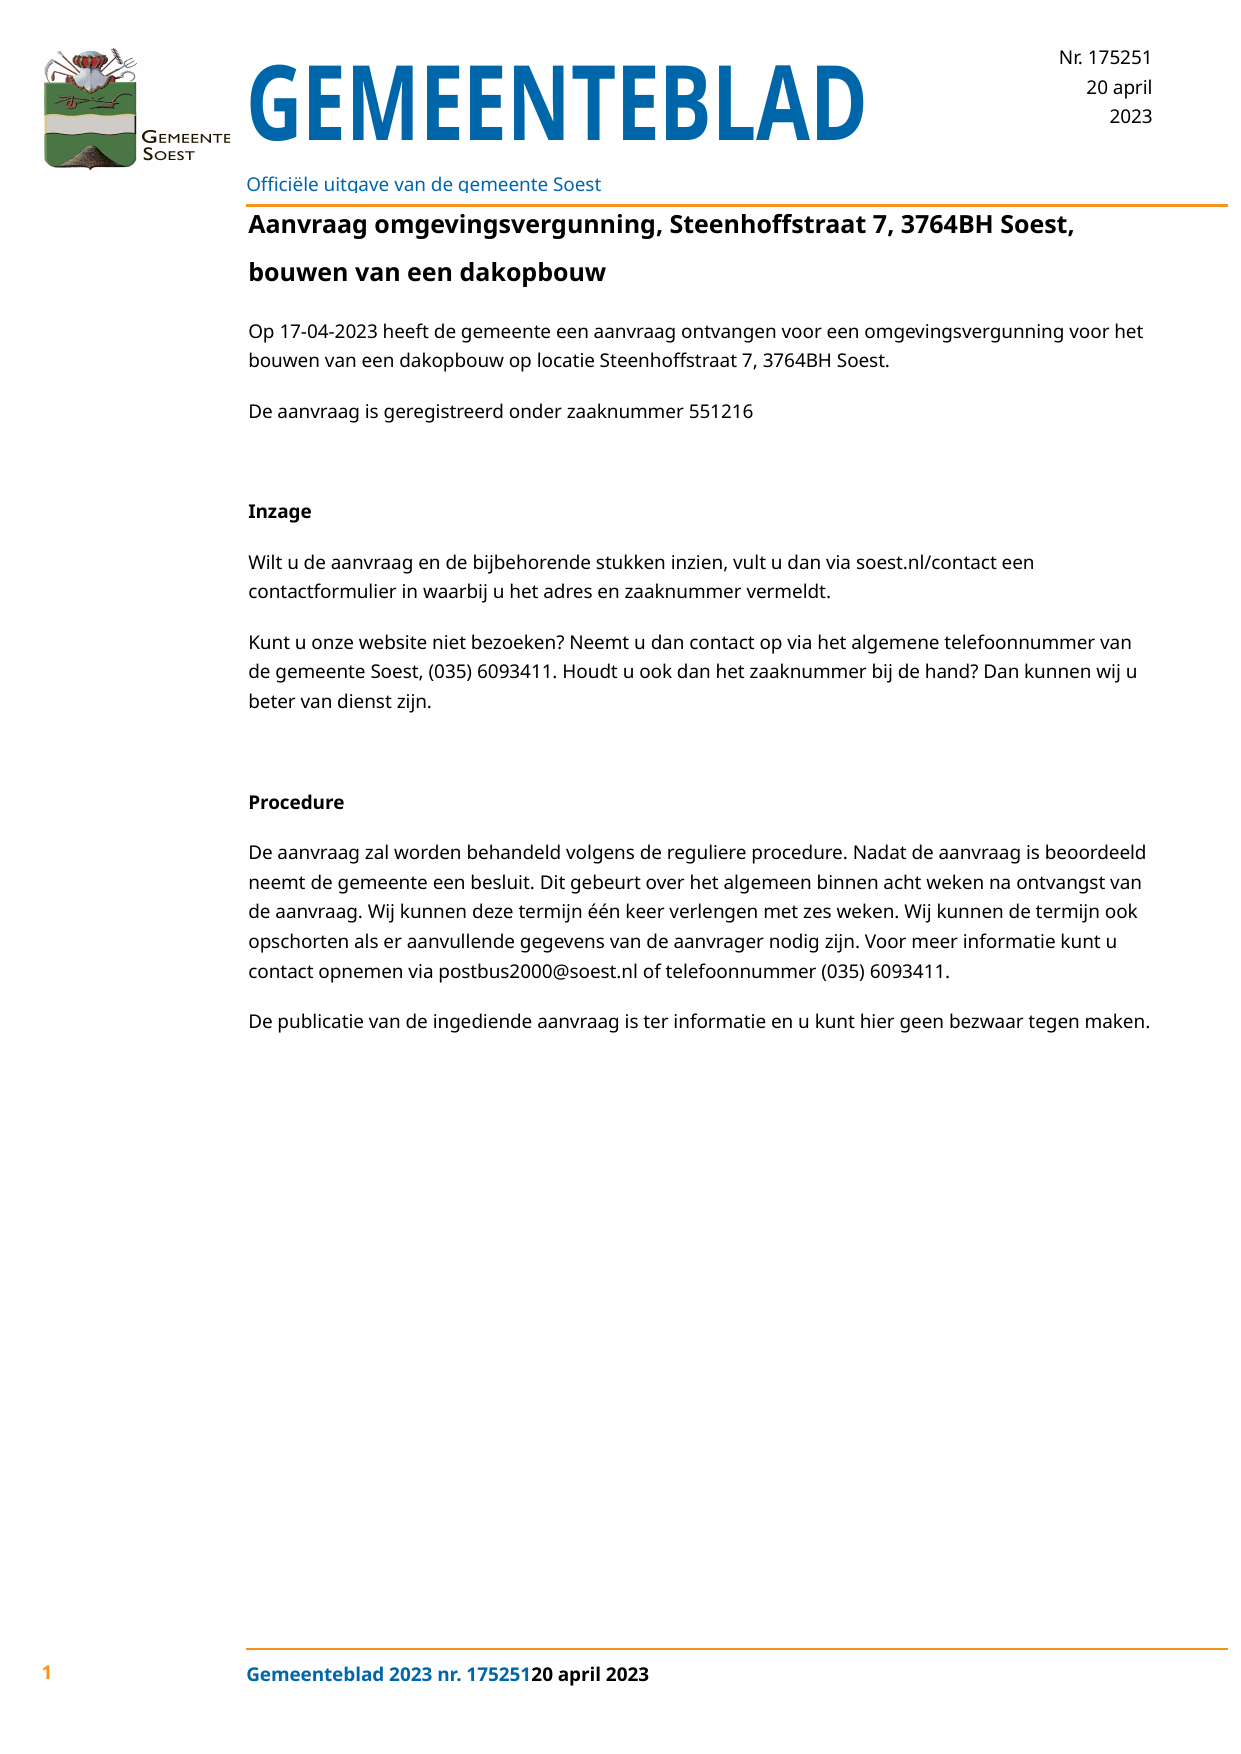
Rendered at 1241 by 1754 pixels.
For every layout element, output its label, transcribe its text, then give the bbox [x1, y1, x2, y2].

text Inzage [248, 499, 1152, 524]
text Wilt u de aanvraag en de bijbehorende stukken inzien, vult u dan via soest.nl/contact een contactformulier in waarbij u het adres en zaaknummer vermeldt. [248, 549, 1152, 604]
text Aanvraag omgevingsvergunning, Steenhoffstraat 7, 3764BH Soest, bouwen van een dakopbouw [248, 207, 1152, 288]
text De publicatie van de ingediende aanvraag is ter informatie en u kunt hier geen bezwaar tegen maken. [248, 1008, 1152, 1034]
picture [41, 47, 231, 172]
text Procedure [248, 789, 1152, 815]
text Op 17-04-2023 heeft de gemeente een aanvraag ontvangen voor een omgevingsvergunning voor het bouwen van een dakopbouw op locatie Steenhoffstraat 7, 3764BH Soest. [248, 318, 1152, 373]
text De aanvraag is geregistreerd onder zaaknummer 551216 [248, 398, 1152, 424]
text De aanvraag zal worden behandeld volgens de reguliere procedure. Nadat de aanvraag is beoordeeld neemt de gemeente een besluit. Dit gebeurt over het algemeen binnen acht weken na ontvangst van de aanvraag. Wij kunnen deze termijn één keer verlengen met zes weken. Wij kunnen de termijn ook opschorten als er aanvullende gegevens van de aanvrager nodig zijn. Voor meer informatie kunt u contact opnemen via postbus2000@soest.nl of telefoonnummer (035) 6093411. [248, 839, 1152, 984]
text Kunt u onze website niet bezoeken? Neemt u dan contact op via het algemene telefoonnummer van de gemeente Soest, (035) 6093411. Houdt u ook dan het zaaknummer bij de hand? Dan kunnen wij u beter van dienst zijn. [248, 629, 1152, 714]
